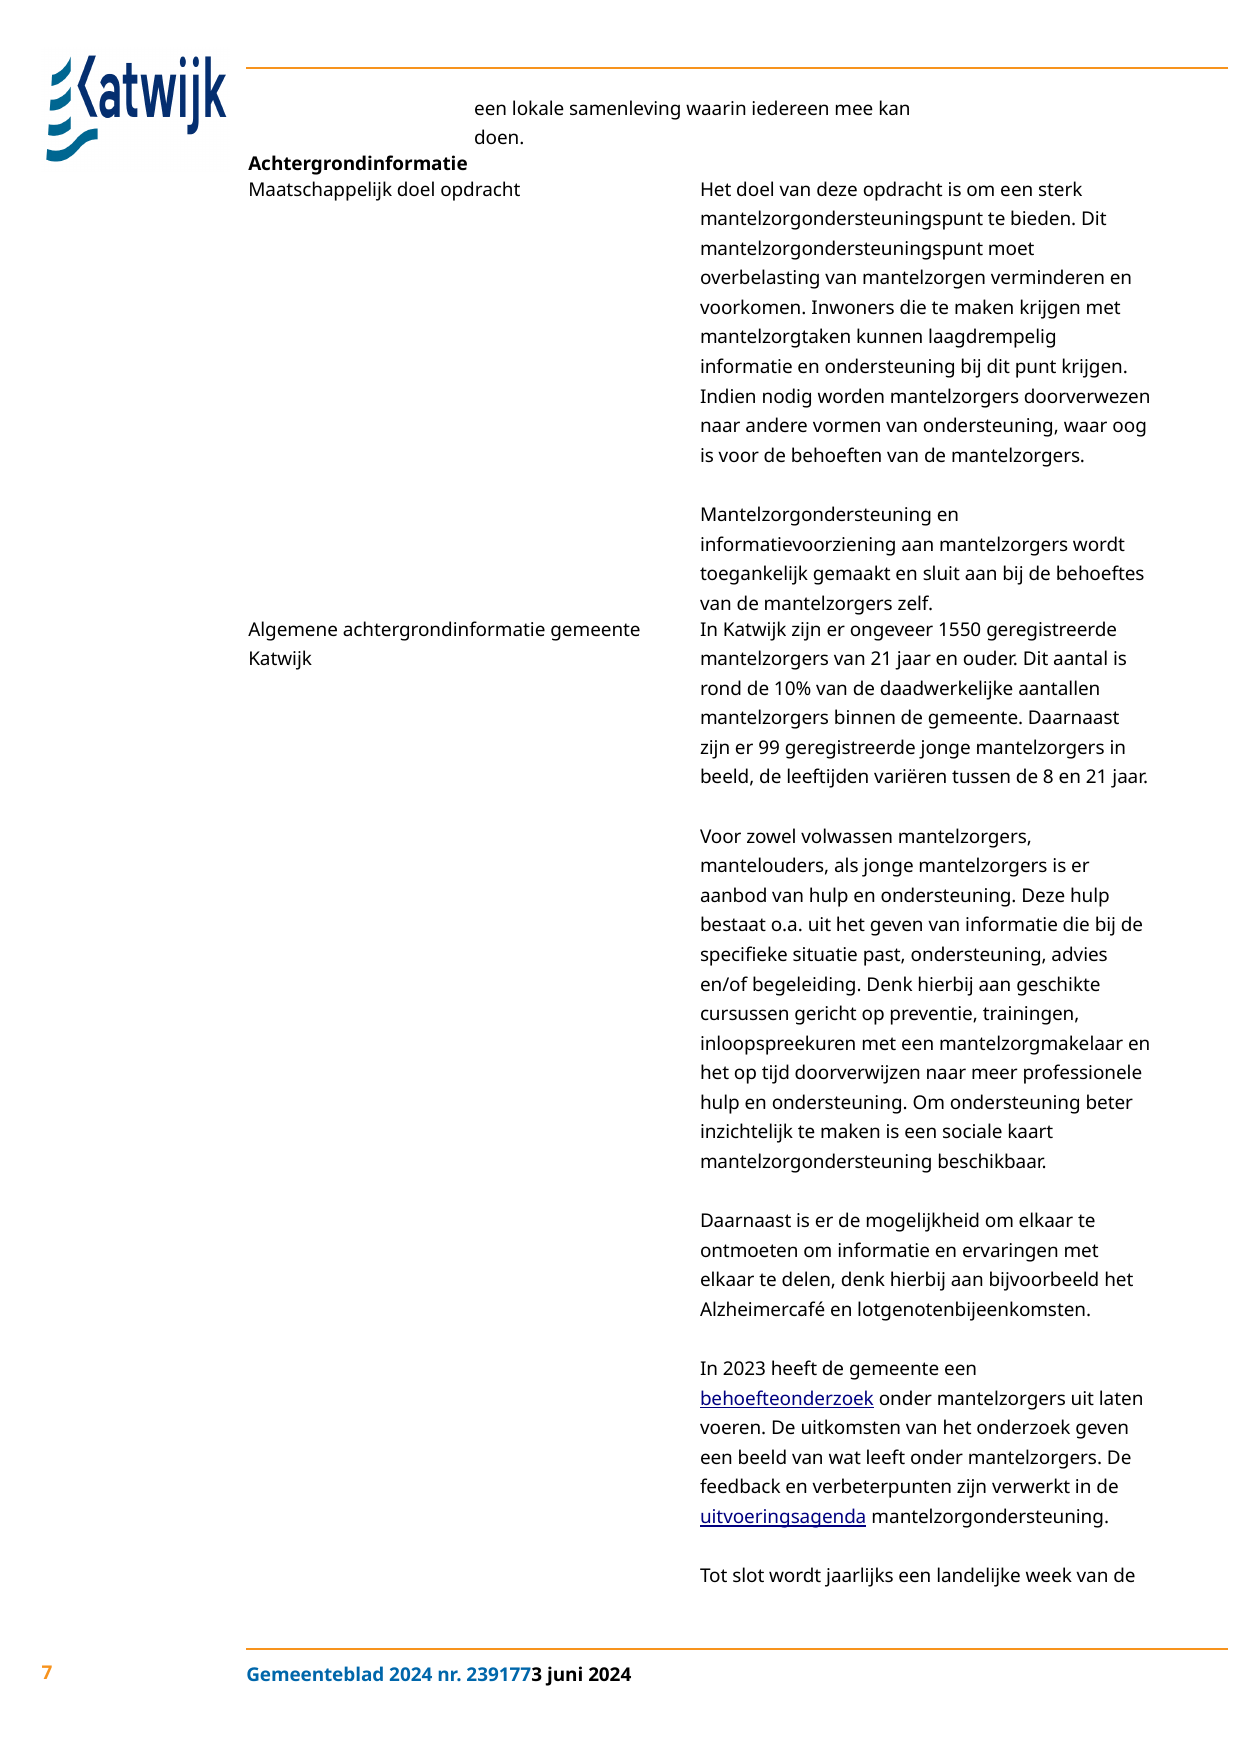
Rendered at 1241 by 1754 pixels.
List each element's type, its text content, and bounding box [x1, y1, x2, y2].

table_cell [248, 95, 474, 150]
table_cell Achtergrondinformatie [248, 150, 1152, 176]
table_cell Het doel van deze opdracht is om een sterk mantelzorgondersteuningspunt te bieden. Dit mantelzorgondersteuningspunt moet overbelasting van mantelzorgen verminderen en voorkomen. Inwoners die te maken krijgen met mantelzorgtaken kunnen laagdrempelig informatie en ondersteuning bij dit punt krijgen. Indien nodig worden mantelzorgers doorverwezen naar andere vormen van ondersteuning, waar oog is voor de behoeften van de mantelzorgers. Mantelzorgondersteuning en informatievoorziening aan mantelzorgers wordt toegankelijk gemaakt en sluit aan bij de behoeftes van de mantelzorgers zelf. [700, 176, 1152, 616]
table_cell een lokale samenleving waarin iedereen mee kan doen. [474, 95, 926, 150]
table_cell [926, 95, 1152, 150]
picture [41, 47, 231, 172]
table_cell In Katwijk zijn er ongeveer 1550 geregistreerde mantelzorgers van 21 jaar en ouder. Dit aantal is rond de 10% van de daadwerkelijke aantallen mantelzorgers binnen de gemeente. Daarnaast zijn er 99 geregistreerde jonge mantelzorgers in beeld, de leeftijden variëren tussen de 8 en 21 jaar. Voor zowel volwassen mantelzorgers, mantelouders, als jonge mantelzorgers is er aanbod van hulp en ondersteuning. Deze hulp bestaat o.a. uit het geven van informatie die bij de specifieke situatie past, ondersteuning, advies en/of begeleiding. Denk hierbij aan geschikte cursussen gericht op preventie, trainingen, inloopspreekuren met een mantelzorgmakelaar en het op tijd doorverwijzen naar meer professionele hulp en ondersteuning. Om ondersteuning beter inzichtelijk te maken is een sociale kaart mantelzorgondersteuning beschikbaar. Daarnaast is er de mogelijkheid om elkaar te ontmoeten om informatie en ervaringen met elkaar te delen, denk hierbij aan bijvoorbeeld het Alzheimercafé en lotgenotenbijeenkomsten. In 2023 heeft de gemeente een behoefteonderzoek onder mantelzorgers uit laten voeren. De uitkomsten van het onderzoek geven een beeld van wat leeft onder mantelzorgers. De feedback en verbeterpunten zijn verwerkt in de uitvoeringsagenda mantelzorgondersteuning. Tot slot wordt jaarlijks een landelijke week van de [700, 616, 1152, 1588]
table_cell Algemene achtergrondinformatie gemeente Katwijk [248, 616, 700, 1588]
table_cell Maatschappelijk doel opdracht [248, 176, 700, 616]
